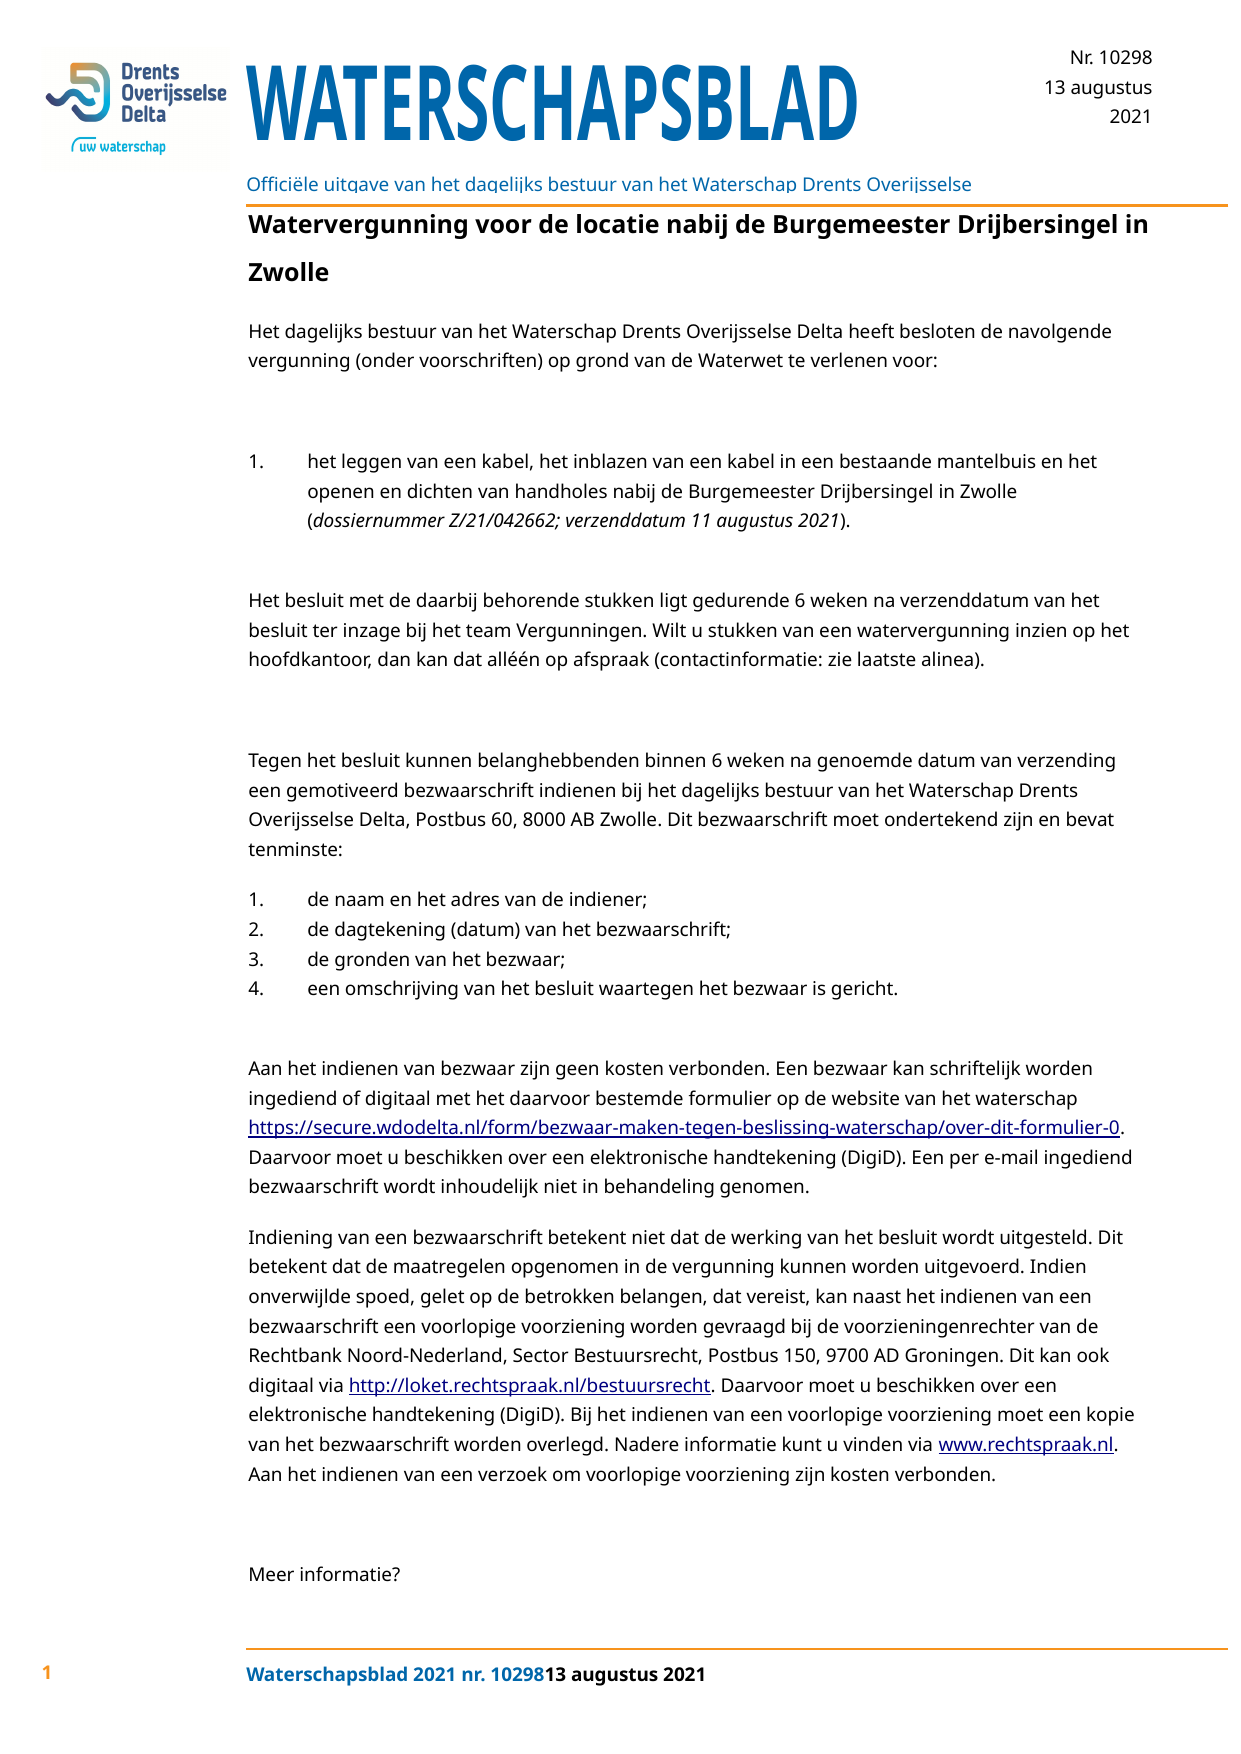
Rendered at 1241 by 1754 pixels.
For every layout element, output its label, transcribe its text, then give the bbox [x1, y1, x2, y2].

text Het dagelijks bestuur van het Waterschap Drents Overijsselse Delta heeft besloten de navolgende vergunning (onder voorschriften) op grond van de Waterwet te verlenen voor: [248, 318, 1152, 373]
text Het besluit met de daarbij behorende stukken ligt gedurende 6 weken na verzenddatum van het besluit ter inzage bij het team Vergunningen. Wilt u stukken van een watervergunning inzien op het hoofdkantoor, dan kan dat alléén op afspraak (contactinformatie: zie laatste alinea). [248, 587, 1152, 672]
list de dagtekening (datum) van het bezwaarschrift; [248, 916, 1152, 942]
text Indiening van een bezwaarschrift betekent niet dat de werking van het besluit wordt uitgesteld. Dit betekent dat de maatregelen opgenomen in de vergunning kunnen worden uitgevoerd. Indien onverwijlde spoed, gelet op de betrokken belangen, dat vereist, kan naast het indienen van een bezwaarschrift een voorlopige voorziening worden gevraagd bij de voorzieningenrechter van de Rechtbank Noord-Nederland, Sector Bestuursrecht, Postbus 150, 9700 AD Groningen. Dit kan ook digitaal via http://loket.rechtspraak.nl/bestuursrecht. Daarvoor moet u beschikken over een elektronische handtekening (DigiD). Bij het indienen van een voorlopige voorziening moet een kopie van het bezwaarschrift worden overlegd. Nadere informatie kunt u vinden via www.rechtspraak.nl. Aan het indienen van een verzoek om voorlopige voorziening zijn kosten verbonden. [248, 1224, 1152, 1487]
list de naam en het adres van de indiener; [248, 887, 1152, 912]
list een omschrijving van het besluit waartegen het bezwaar is gericht. [248, 975, 1152, 1001]
list de gronden van het bezwaar; [248, 946, 1152, 972]
list het leggen van een kabel, het inblazen van een kabel in een bestaande mantelbuis en het openen en dichten van handholes nabij de Burgemeester Drijbersingel in Zwolle (dossiernummer Z/21/042662; verzenddatum 11 augustus 2021). [248, 448, 1152, 533]
text Watervergunning voor de locatie nabij de Burgemeester Drijbersingel in Zwolle [248, 207, 1152, 288]
text Aan het indienen van bezwaar zijn geen kosten verbonden. Een bezwaar kan schriftelijk worden ingediend of digitaal met het daarvoor bestemde formulier op de website van het waterschap https://secure.wdodelta.nl/form/bezwaar-maken-tegen-beslissing-waterschap/over-dit-formulier-0. Daarvoor moet u beschikken over een elektronische handtekening (DigiD). Een per e-mail ingediend bezwaarschrift wordt inhoudelijk niet in behandeling genomen. [248, 1055, 1152, 1199]
text Tegen het besluit kunnen belanghebbenden binnen 6 weken na genoemde datum van verzending een gemotiveerd bezwaarschrift indienen bij het dagelijks bestuur van het Waterschap Drents Overijsselse Delta, Postbus 60, 8000 AB Zwolle. Dit bezwaarschrift moet ondertekend zijn en bevat tenminste: [248, 747, 1152, 862]
picture [41, 47, 231, 172]
text Meer informatie? [248, 1562, 1152, 1587]
